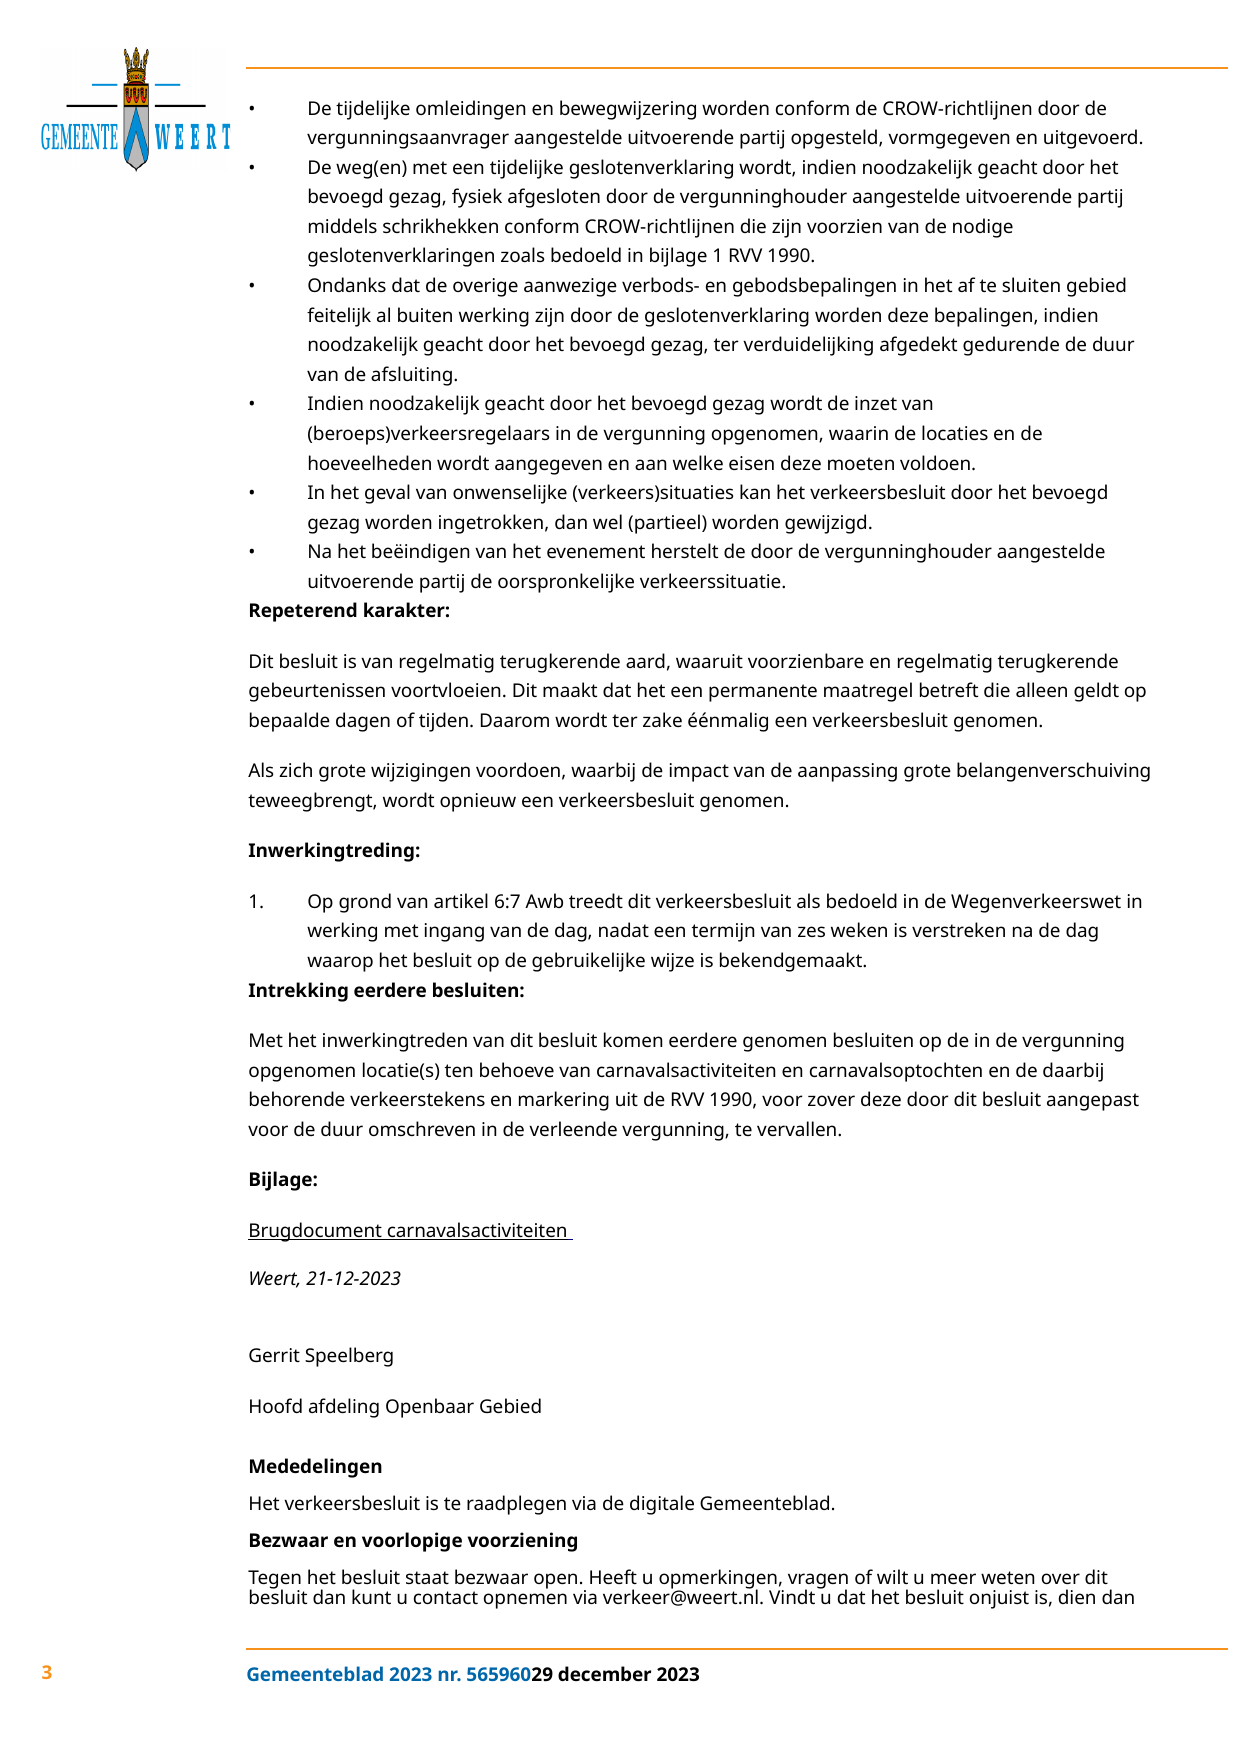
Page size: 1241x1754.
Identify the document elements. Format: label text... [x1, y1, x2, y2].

text Intrekking eerdere besluiten: [248, 977, 1152, 1003]
list In het geval van onwenselijke (verkeers)situaties kan het verkeersbesluit door het bevoegd gezag worden ingetrokken, dan wel (partieel) worden gewijzigd. [248, 479, 1152, 535]
text Mededelingen [248, 1458, 1152, 1478]
list Na het beëindigen van het evenement herstelt de door de vergunninghouder aangestelde uitvoerende partij de oorspronkelijke verkeerssituatie. [248, 538, 1152, 594]
text Gerrit Speelberg [248, 1342, 1152, 1368]
text Inwerkingtreding: [248, 838, 1152, 863]
text Brugdocument carnavalsactiviteiten [248, 1217, 1152, 1243]
list Op grond van artikel 6:7 Awb treedt dit verkeersbesluit als bedoeld in de Wegenverkeerswet in werking met ingang van de dag, nadat een termijn van zes weken is verstreken na de dag waarop het besluit op de gebruikelijke wijze is bekendgemaakt. [248, 888, 1152, 973]
text Tegen het besluit staat bezwaar open. Heeft u opmerkingen, vragen of wilt u meer weten over dit besluit dan kunt u contact opnemen via verkeer@weert.nl. Vindt u dat het besluit onjuist is, dien dan [248, 1569, 1152, 1608]
picture [41, 47, 231, 172]
text Bijlage: [248, 1166, 1152, 1192]
text Als zich grote wijzigingen voordoen, waarbij de impact van de aanpassing grote belangenverschuiving teweegbrengt, wordt opnieuw een verkeersbesluit genomen. [248, 758, 1152, 813]
list De tijdelijke omleidingen en bewegwijzering worden conform de CROW-richtlijnen door de vergunningsaanvrager aangestelde uitvoerende partij opgesteld, vormgegeven en uitgevoerd. [248, 95, 1152, 150]
list Ondanks dat de overige aanwezige verbods- en gebodsbepalingen in het af te sluiten gebied feitelijk al buiten werking zijn door de geslotenverklaring worden deze bepalingen, indien noodzakelijk geacht door het bevoegd gezag, ter verduidelijking afgedekt gedurende de duur van de afsluiting. [248, 272, 1152, 387]
text Weert, 21-12-2023 [248, 1265, 1152, 1290]
list De weg(en) met een tijdelijke geslotenverklaring wordt, indien noodzakelijk geacht door het bevoegd gezag, fysiek afgesloten door de vergunninghouder aangestelde uitvoerende partij middels schrikhekken conform CROW-richtlijnen die zijn voorzien van de nodige geslotenverklaringen zoals bedoeld in bijlage 1 RVV 1990. [248, 154, 1152, 268]
text Bezwaar en voorlopige voorziening [248, 1532, 1152, 1552]
text Met het inwerkingtreden van dit besluit komen eerdere genomen besluiten op de in de vergunning opgenomen locatie(s) ten behoeve van carnavalsactiviteiten en carnavalsoptochten en de daarbij behorende verkeerstekens en markering uit de RVV 1990, voor zover deze door dit besluit aangepast voor de duur omschreven in de verleende vergunning, te vervallen. [248, 1027, 1152, 1142]
text Het verkeersbesluit is te raadplegen via de digitale Gemeenteblad. [248, 1495, 1152, 1515]
text Dit besluit is van regelmatig terugkerende aard, waaruit voorzienbare en regelmatig terugkerende gebeurtenissen voortvloeien. Dit maakt dat het een permanente maatregel betreft die alleen geldt op bepaalde dagen of tijden. Daarom wordt ter zake éénmalig een verkeersbesluit genomen. [248, 648, 1152, 733]
list Indien noodzakelijk geacht door het bevoegd gezag wordt de inzet van (beroeps)verkeersregelaars in de vergunning opgenomen, waarin de locaties en de hoeveelheden wordt aangegeven en aan welke eisen deze moeten voldoen. [248, 391, 1152, 476]
text Hoofd afdeling Openbaar Gebied [248, 1393, 1152, 1419]
text Repeterend karakter: [248, 598, 1152, 623]
